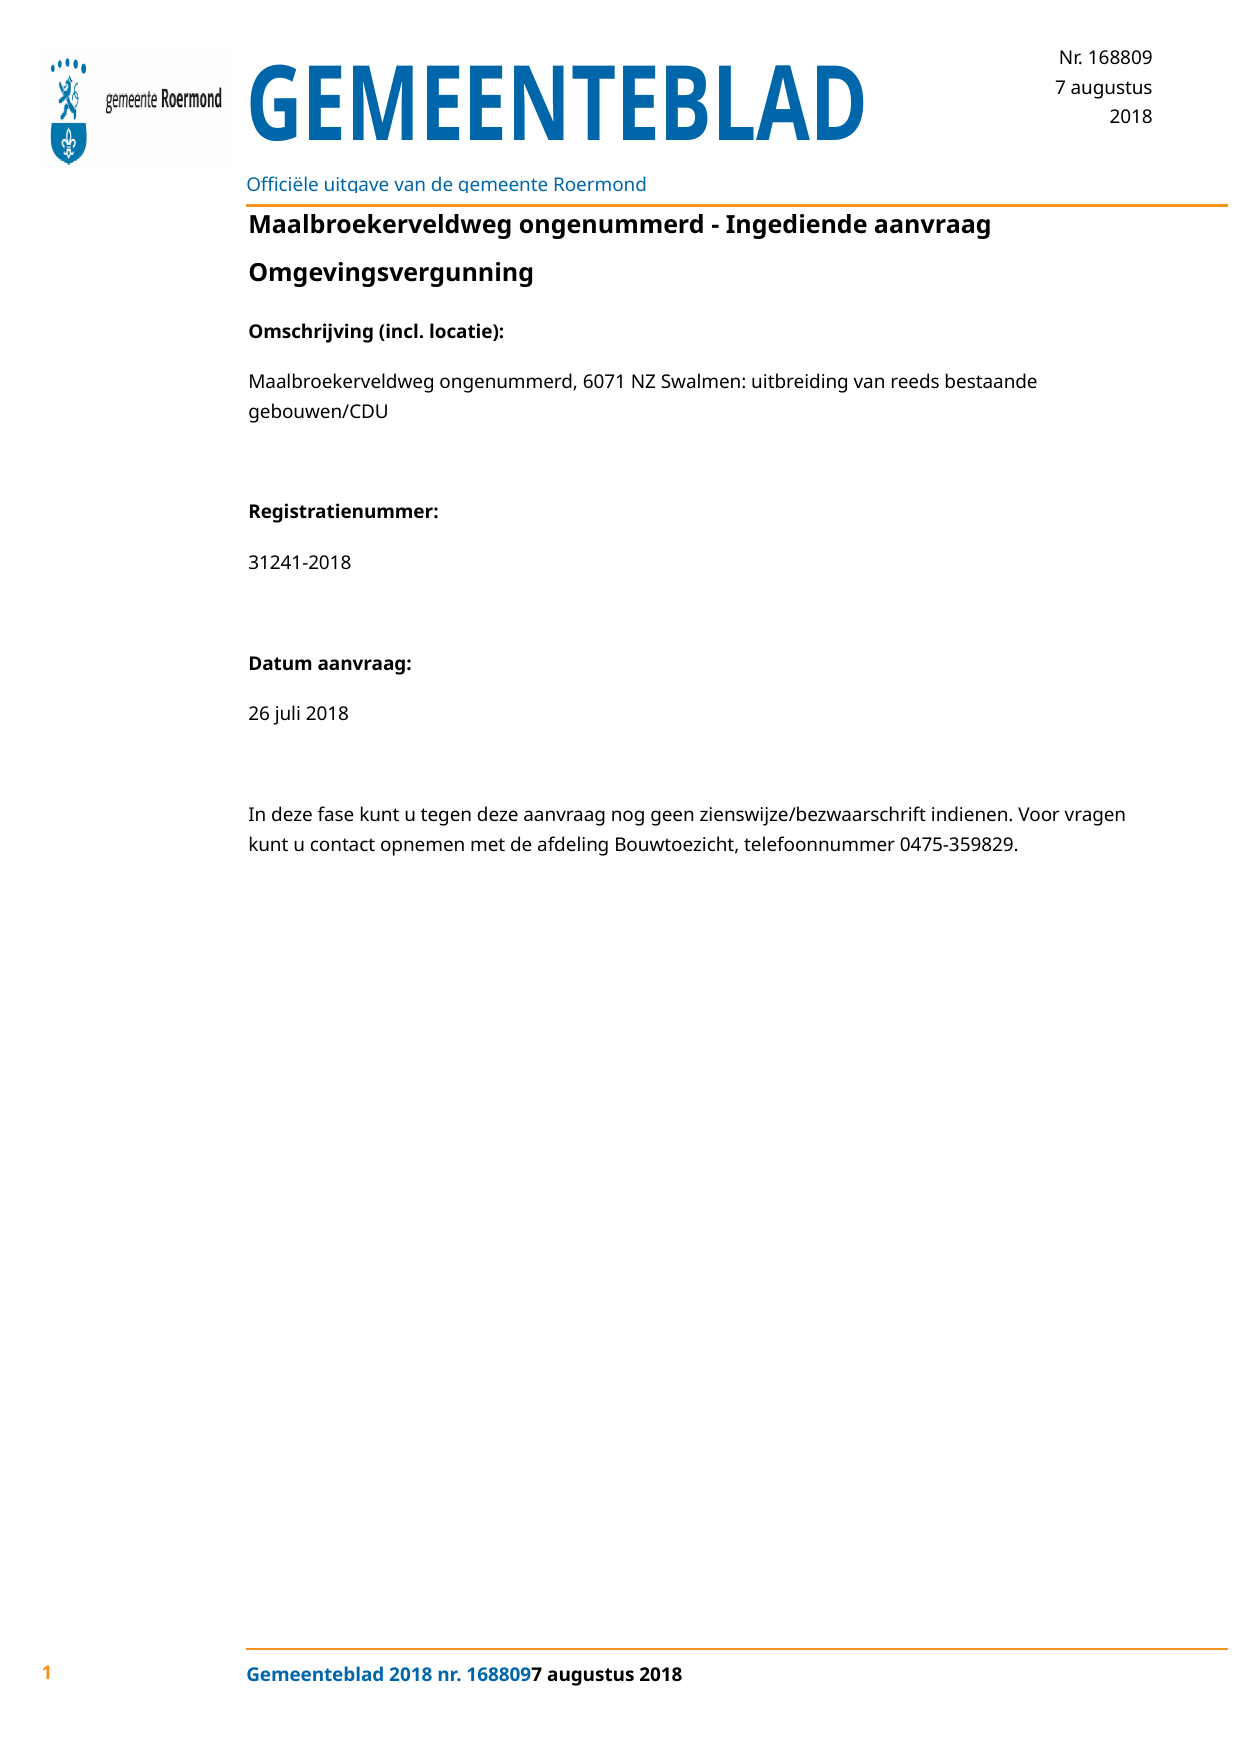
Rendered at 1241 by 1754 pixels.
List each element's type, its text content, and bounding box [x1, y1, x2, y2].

text 26 juli 2018 [248, 700, 1152, 726]
text Omschrijving (incl. locatie): [248, 318, 1152, 344]
text Maalbroekerveldweg ongenummerd - Ingediende aanvraag Omgevingsvergunning [248, 207, 1152, 288]
picture [41, 47, 231, 172]
text Maalbroekerveldweg ongenummerd, 6071 NZ Swalmen: uitbreiding van reeds bestaande gebouwen/CDU [248, 368, 1152, 424]
text Registratienummer: [248, 499, 1152, 524]
text Datum aanvraag: [248, 650, 1152, 676]
text 31241-2018 [248, 549, 1152, 575]
text In deze fase kunt u tegen deze aanvraag nog geen zienswijze/bezwaarschrift indienen. Voor vragen kunt u contact opnemen met de afdeling Bouwtoezicht, telefoonnummer 0475-359829. [248, 801, 1152, 857]
